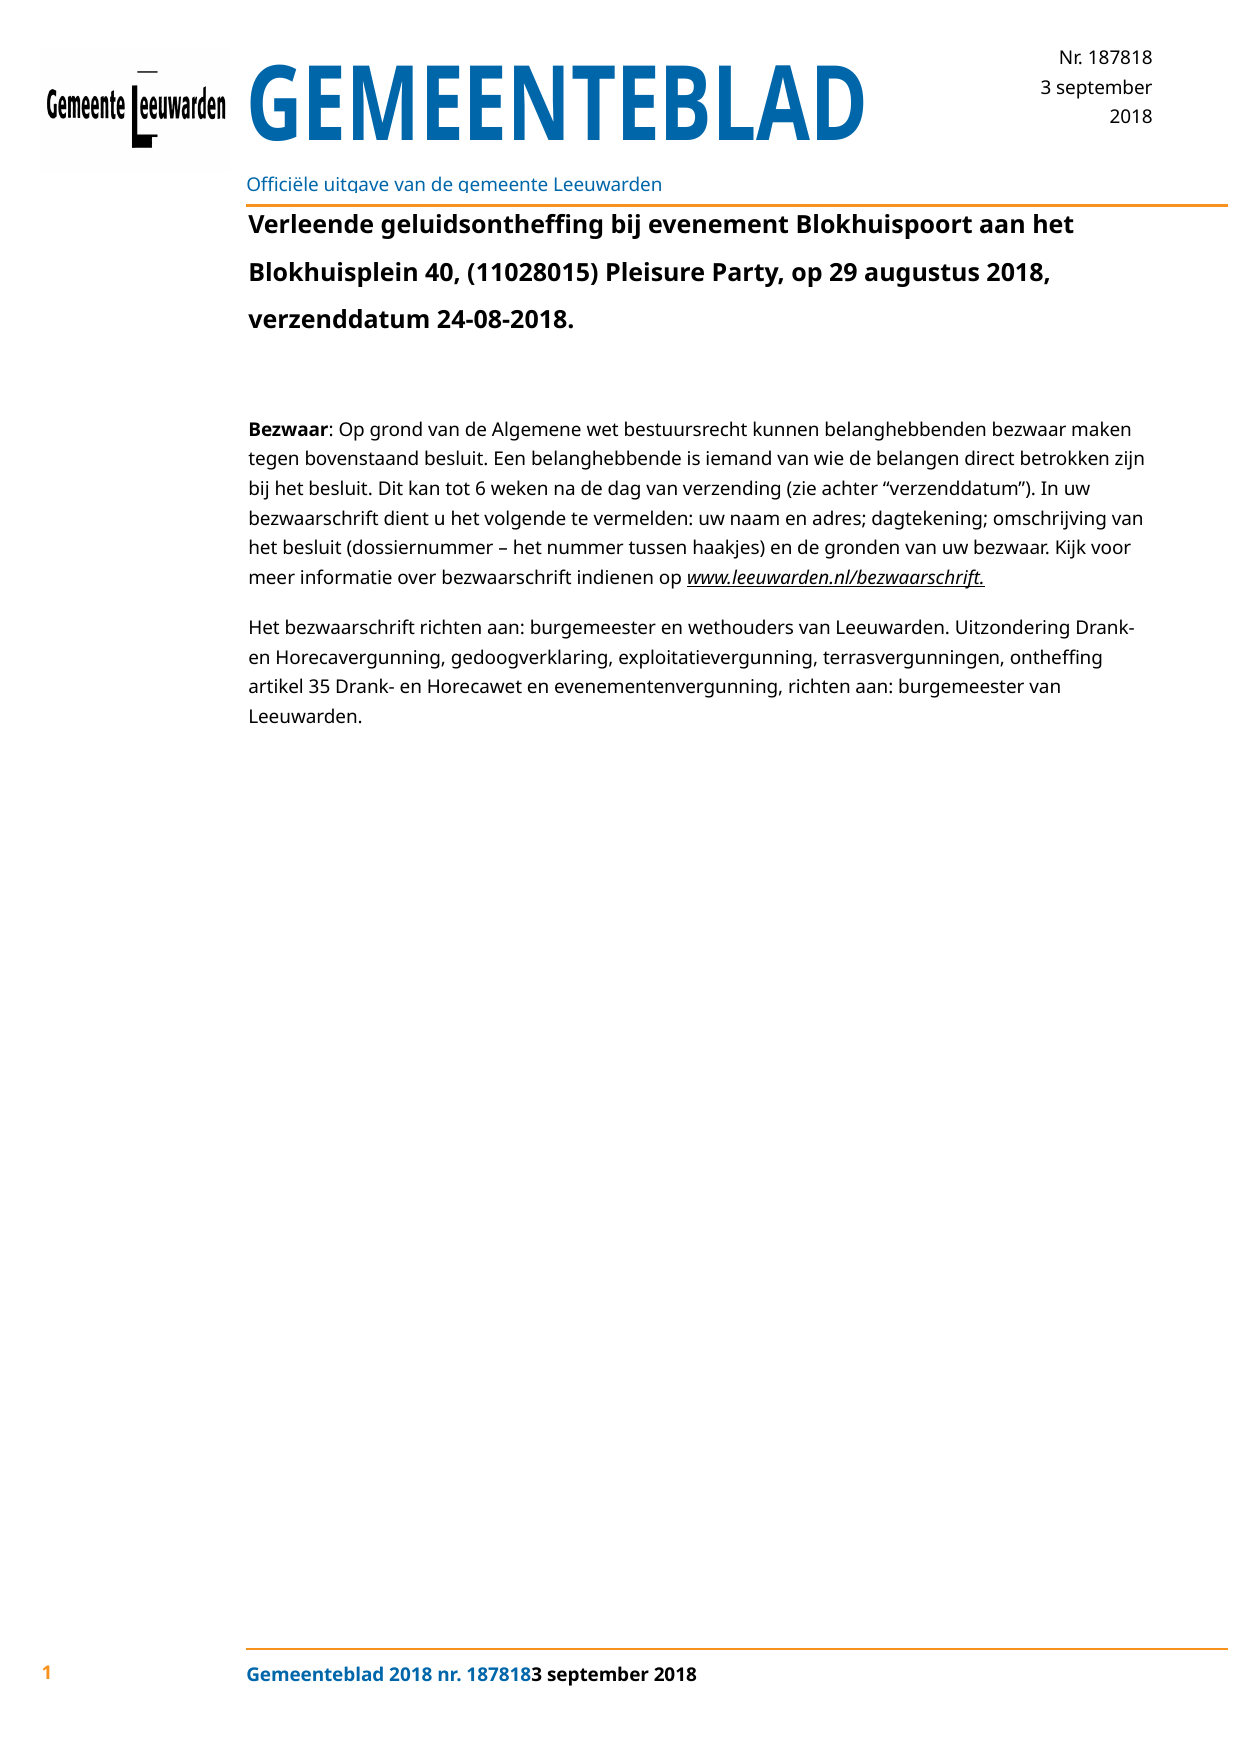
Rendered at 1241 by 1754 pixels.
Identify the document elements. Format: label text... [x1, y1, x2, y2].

text Het bezwaarschrift richten aan: burgemeester en wethouders van Leeuwarden. Uitzondering Drank- en Horecavergunning, gedoogverklaring, exploitatievergunning, terrasvergunningen, ontheffing artikel 35 Drank- en Horecawet en evenementenvergunning, richten aan: burgemeester van Leeuwarden. [248, 614, 1152, 729]
picture [41, 47, 231, 172]
text Verleende geluidsontheffing bij evenement Blokhuispoort aan het Blokhuisplein 40, (11028015) Pleisure Party, op 29 augustus 2018, verzenddatum 24-08-2018. [248, 207, 1152, 336]
text Bezwaar: Op grond van de Algemene wet bestuursrecht kunnen belanghebbenden bezwaar maken tegen bovenstaand besluit. Een belanghebbende is iemand van wie de belangen direct betrokken zijn bij het besluit. Dit kan tot 6 weken na de dag van verzending (zie achter “verzenddatum”). In uw bezwaarschrift dient u het volgende te vermelden: uw naam en adres; dagtekening; omschrijving van het besluit (dossiernummer – het nummer tussen haakjes) en de gronden van uw bezwaar. Kijk voor meer informatie over bezwaarschrift indienen op www.leeuwarden.nl/bezwaarschrift. [248, 416, 1152, 589]
